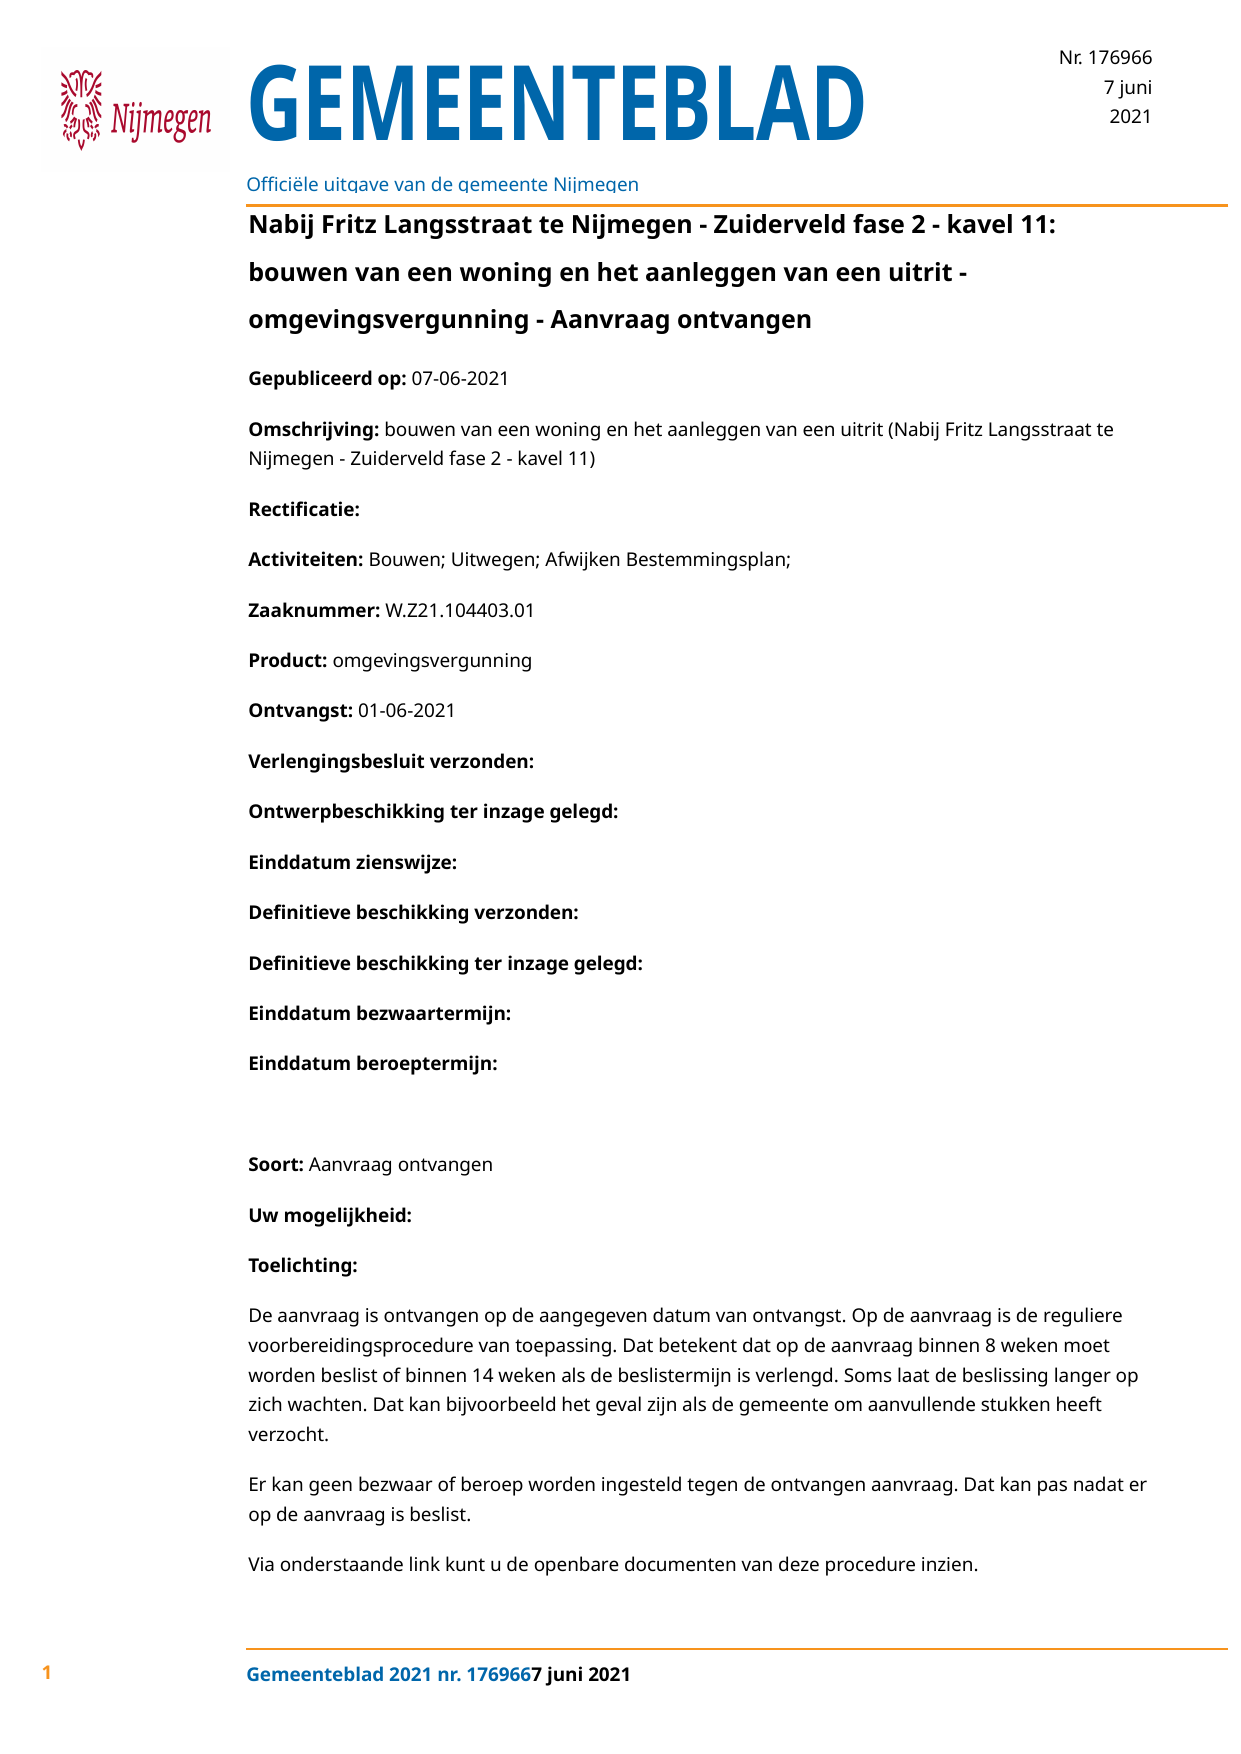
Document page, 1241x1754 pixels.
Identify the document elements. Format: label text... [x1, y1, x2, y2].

text Nabij Fritz Langsstraat te Nijmegen - Zuiderveld fase 2 - kavel 11: bouwen van een woning en het aanleggen van een uitrit - omgevingsvergunning - Aanvraag ontvangen [248, 207, 1152, 336]
text De aanvraag is ontvangen op de aangegeven datum van ontvangst. Op de aanvraag is de reguliere voorbereidingsprocedure van toepassing. Dat betekent dat op de aanvraag binnen 8 weken moet worden beslist of binnen 14 weken als de beslistermijn is verlengd. Soms laat de beslissing langer op zich wachten. Dat kan bijvoorbeeld het geval zijn als de gemeente om aanvullende stukken heeft verzocht. [248, 1303, 1152, 1447]
text Soort: Aanvraag ontvangen [248, 1151, 1152, 1177]
text Definitieve beschikking ter inzage gelegd: [248, 950, 1152, 975]
text Ontwerpbeschikking ter inzage gelegd: [248, 798, 1152, 824]
text Omschrijving: bouwen van een woning en het aanleggen van een uitrit (Nabij Fritz Langsstraat te Nijmegen - Zuiderveld fase 2 - kavel 11) [248, 416, 1152, 471]
text Definitieve beschikking verzonden: [248, 899, 1152, 925]
text Toelichting: [248, 1252, 1152, 1278]
picture [41, 47, 231, 172]
text Einddatum zienswijze: [248, 849, 1152, 874]
text Uw mogelijkheid: [248, 1202, 1152, 1227]
text Ontvangst: 01-06-2021 [248, 698, 1152, 723]
text Zaaknummer: W.Z21.104403.01 [248, 597, 1152, 622]
text Einddatum bezwaartermijn: [248, 1000, 1152, 1026]
text Via onderstaande link kunt u de openbare documenten van deze procedure inzien. [248, 1551, 1152, 1577]
text Activiteiten: Bouwen; Uitwegen; Afwijken Bestemmingsplan; [248, 546, 1152, 572]
text Einddatum beroeptermijn: [248, 1051, 1152, 1076]
text Gepubliceerd op: 07-06-2021 [248, 366, 1152, 391]
text Verlengingsbesluit verzonden: [248, 748, 1152, 774]
text Er kan geen bezwaar of beroep worden ingesteld tegen de ontvangen aanvraag. Dat kan pas nadat er op de aanvraag is beslist. [248, 1471, 1152, 1527]
text Rectificatie: [248, 496, 1152, 522]
text Product: omgevingsvergunning [248, 647, 1152, 673]
